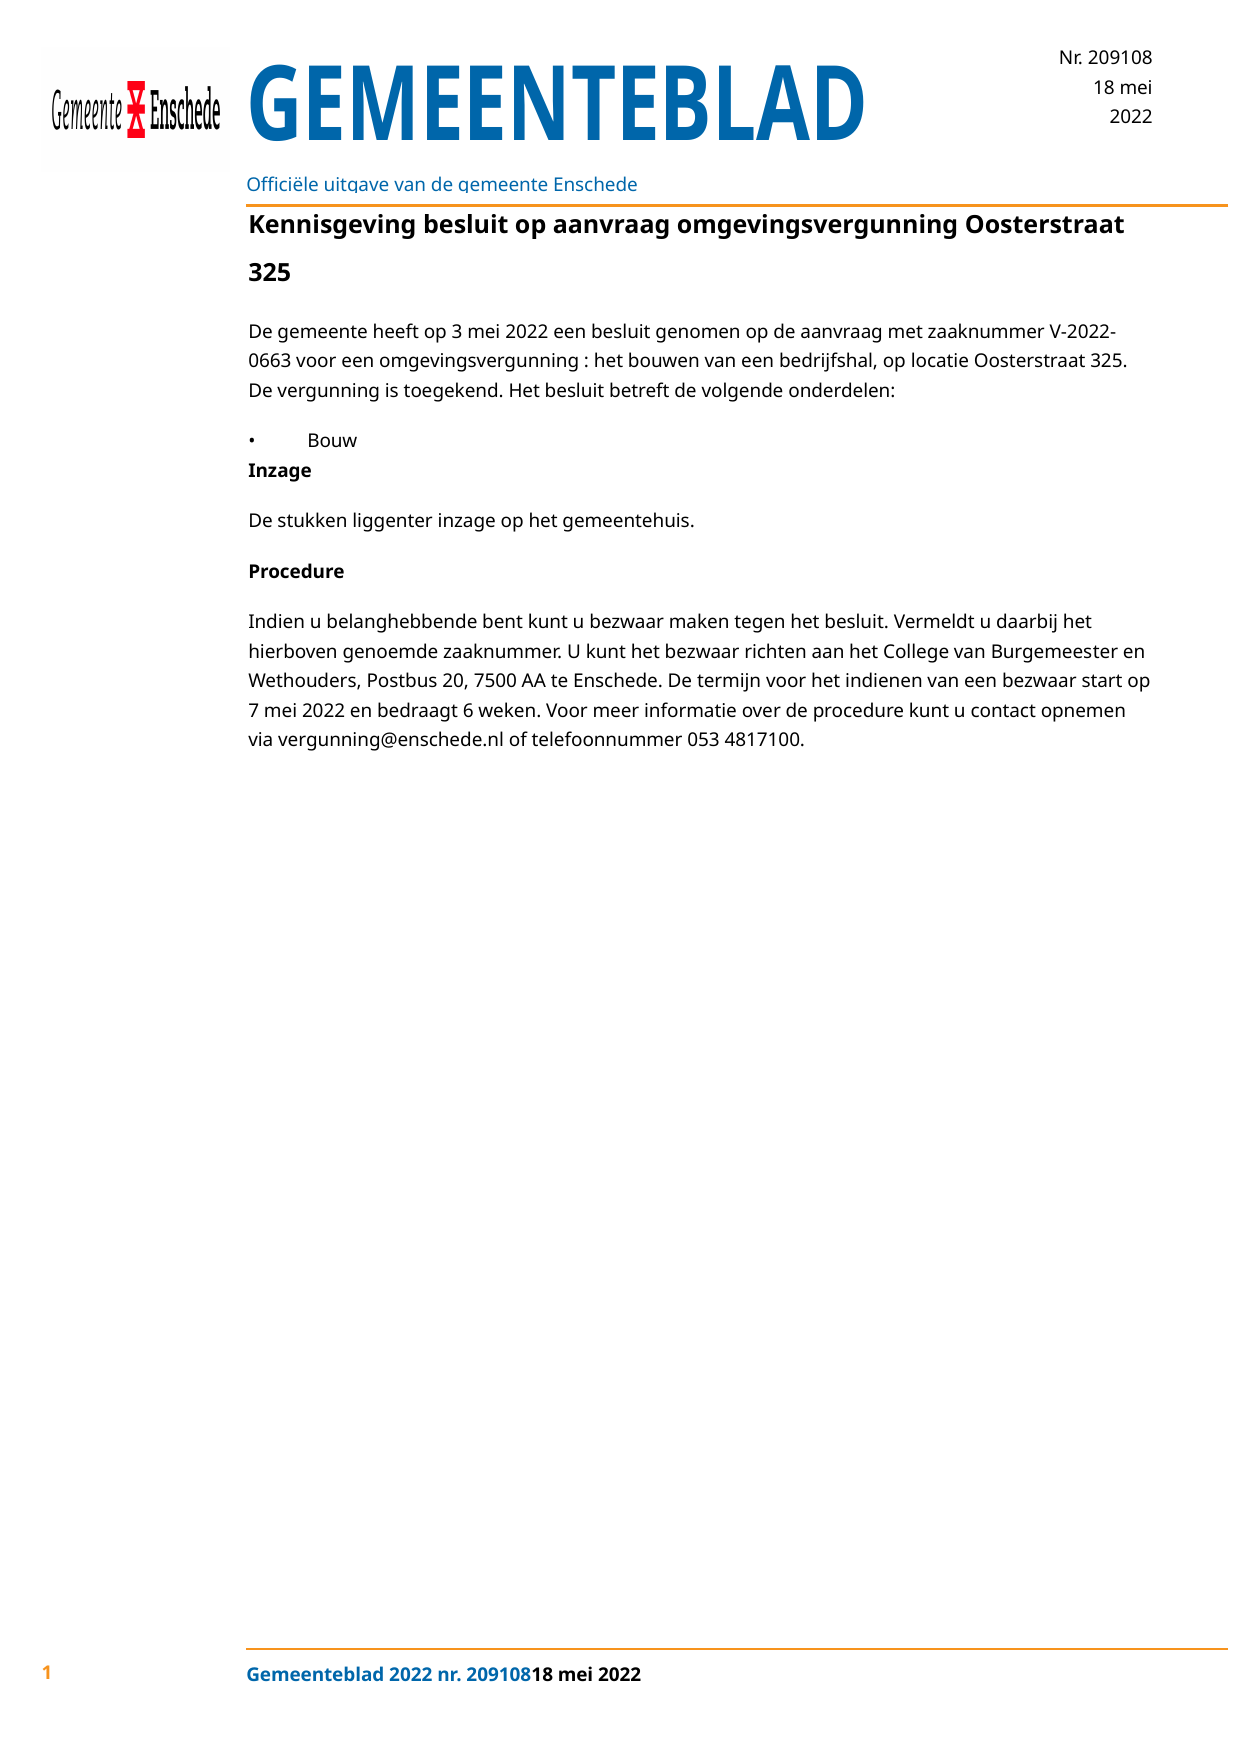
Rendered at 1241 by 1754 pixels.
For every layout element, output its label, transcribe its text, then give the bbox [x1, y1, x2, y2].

text Kennisgeving besluit op aanvraag omgevingsvergunning Oosterstraat 325 [248, 207, 1152, 288]
text De stukken liggenter inzage op het gemeentehuis. [248, 507, 1152, 533]
text De gemeente heeft op 3 mei 2022 een besluit genomen op de aanvraag met zaaknummer V-2022-0663 voor een omgevingsvergunning : het bouwen van een bedrijfshal, op locatie Oosterstraat 325. De vergunning is toegekend. Het besluit betreft de volgende onderdelen: [248, 318, 1152, 403]
text Indien u belanghebbende bent kunt u bezwaar maken tegen het besluit. Vermeldt u daarbij het hierboven genoemde zaaknummer. U kunt het bezwaar richten aan het College van Burgemees­ter en Wethouders, Postbus 20, 7500 AA te Enschede. De termijn voor het indienen van een bezwaar start op 7 mei 2022 en bedraagt 6 weken. Voor meer informatie over de procedure kunt u contact opnemen via vergunning@enschede.nl of telefoonnummer 053 4817100. [248, 608, 1152, 752]
list Bouw [248, 427, 1152, 453]
text Procedure [248, 558, 1152, 584]
picture [41, 47, 231, 172]
text Inzage [248, 457, 1152, 483]
